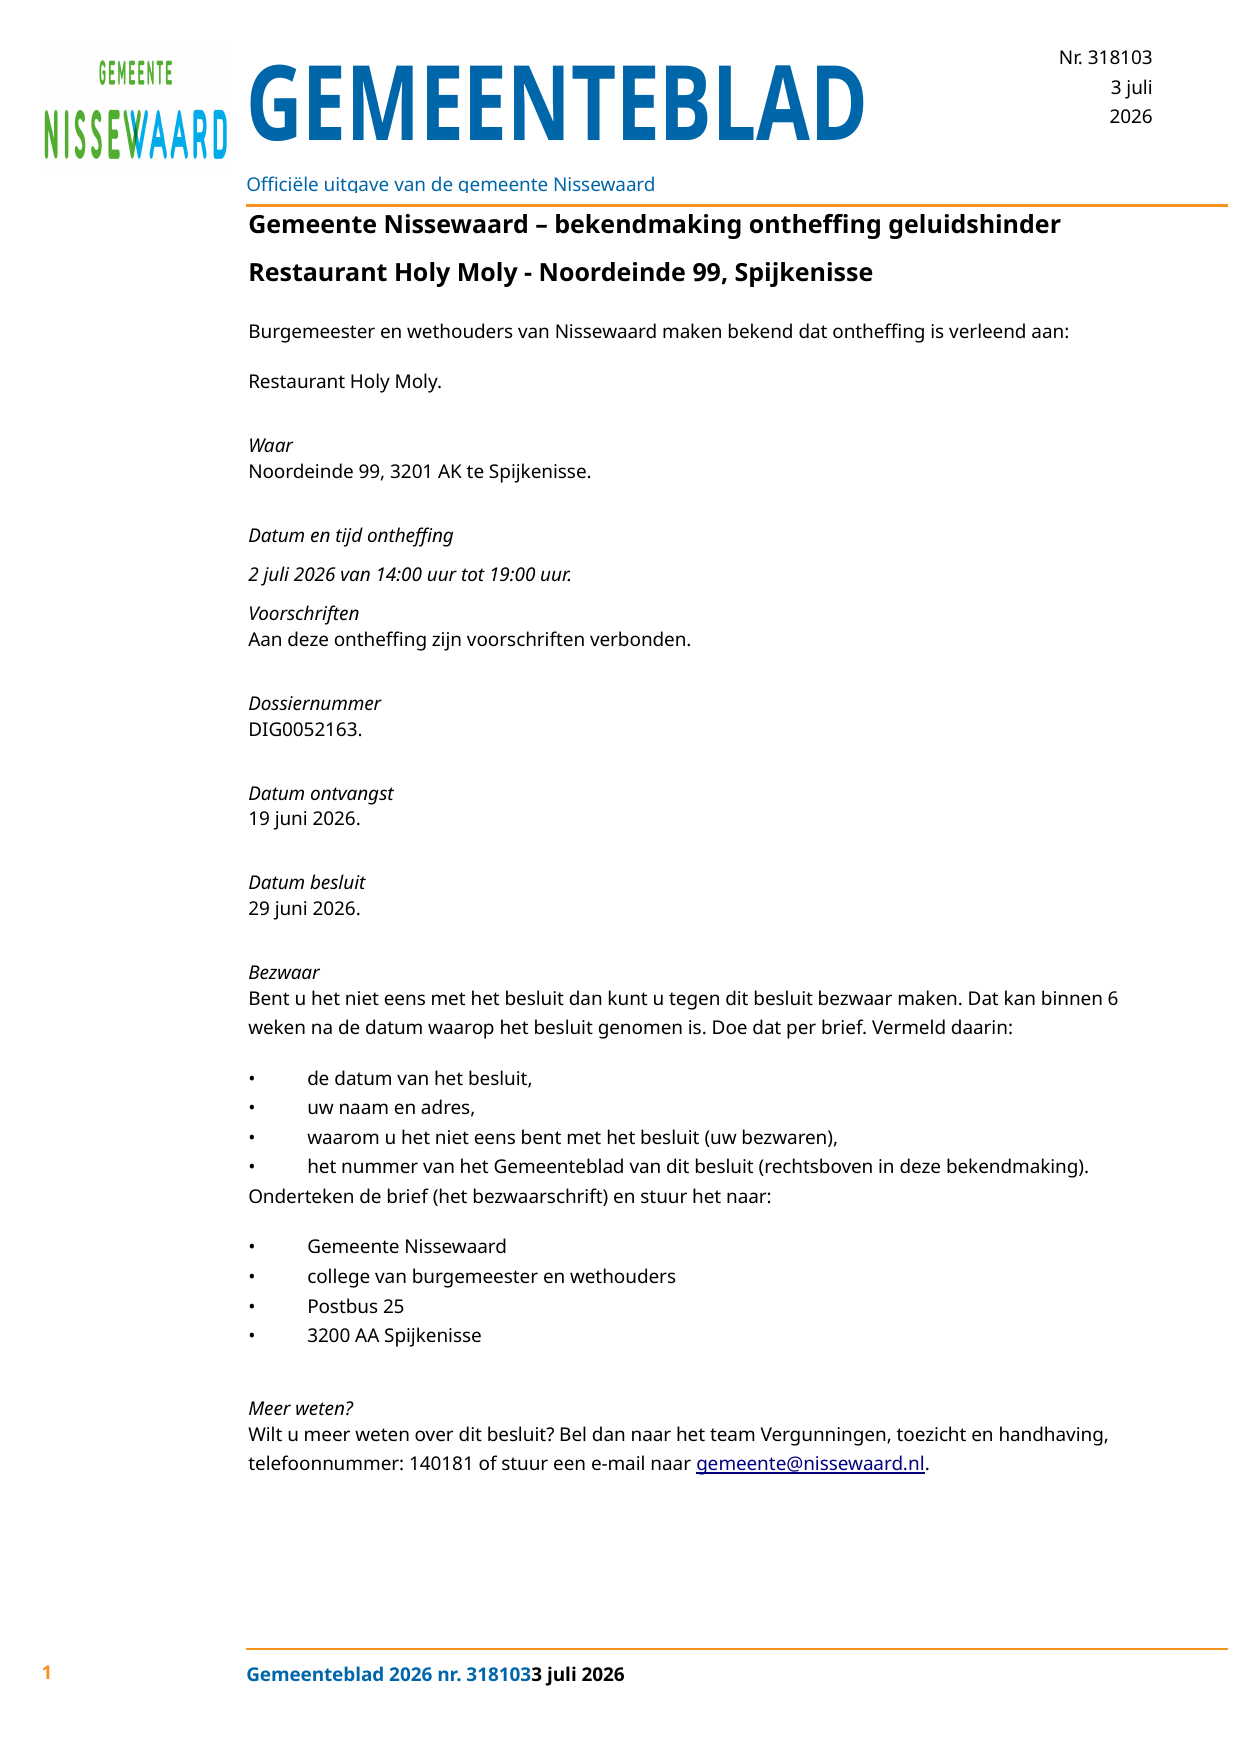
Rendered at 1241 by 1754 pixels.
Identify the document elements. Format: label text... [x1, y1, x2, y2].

text Meer weten? [248, 1395, 1152, 1421]
text Onderteken de brief (het bezwaarschrift) en stuur het naar: [248, 1183, 1152, 1209]
text Restaurant Holy Moly. [248, 368, 1152, 394]
text Bezwaar [248, 959, 1152, 985]
text Waar [248, 432, 1152, 458]
text Dossiernummer [248, 690, 1152, 716]
text Aan deze ontheffing zijn voorschriften verbonden. [248, 626, 1152, 652]
list waarom u het niet eens bent met het besluit (uw bezwaren), [248, 1124, 1152, 1150]
list het nummer van het Gemeenteblad van dit besluit (rechtsboven in deze bekendmaking). [248, 1154, 1152, 1179]
text Datum ontvangst [248, 780, 1152, 806]
text DIG0052163. [248, 716, 1152, 742]
text 2 juli 2026 van 14:00 uur tot 19:00 uur. [248, 561, 1152, 587]
text Noordeinde 99, 3201 AK te Spijkenisse. [248, 458, 1152, 484]
list Postbus 25 [248, 1293, 1152, 1319]
text Wilt u meer weten over dit besluit? Bel dan naar het team Vergunningen, toezicht en handhaving, telefoonnummer: 140181 of stuur een e-mail naar gemeente@nissewaard.nl. [248, 1421, 1152, 1476]
picture [41, 47, 231, 172]
text 29 juni 2026. [248, 895, 1152, 921]
text Gemeente Nissewaard – bekendmaking ontheffing geluidshinder Restaurant Holy Moly - Noordeinde 99, Spijkenisse [248, 207, 1152, 288]
text Bent u het niet eens met het besluit dan kunt u tegen dit besluit bezwaar maken. Dat kan binnen 6 weken na de datum waarop het besluit genomen is. Doe dat per brief. Vermeld daarin: [248, 985, 1152, 1040]
text Burgemeester en wethouders van Nissewaard maken bekend dat ontheffing is verleend aan: [248, 318, 1152, 344]
list 3200 AA Spijkenisse [248, 1322, 1152, 1348]
list college van burgemeester en wethouders [248, 1263, 1152, 1289]
list Gemeente Nissewaard [248, 1234, 1152, 1259]
text Datum besluit [248, 869, 1152, 895]
text Datum en tijd ontheffing [248, 522, 1152, 548]
list de datum van het besluit, [248, 1065, 1152, 1091]
list uw naam en adres, [248, 1094, 1152, 1120]
text Voorschriften [248, 601, 1152, 626]
text 19 juni 2026. [248, 806, 1152, 831]
